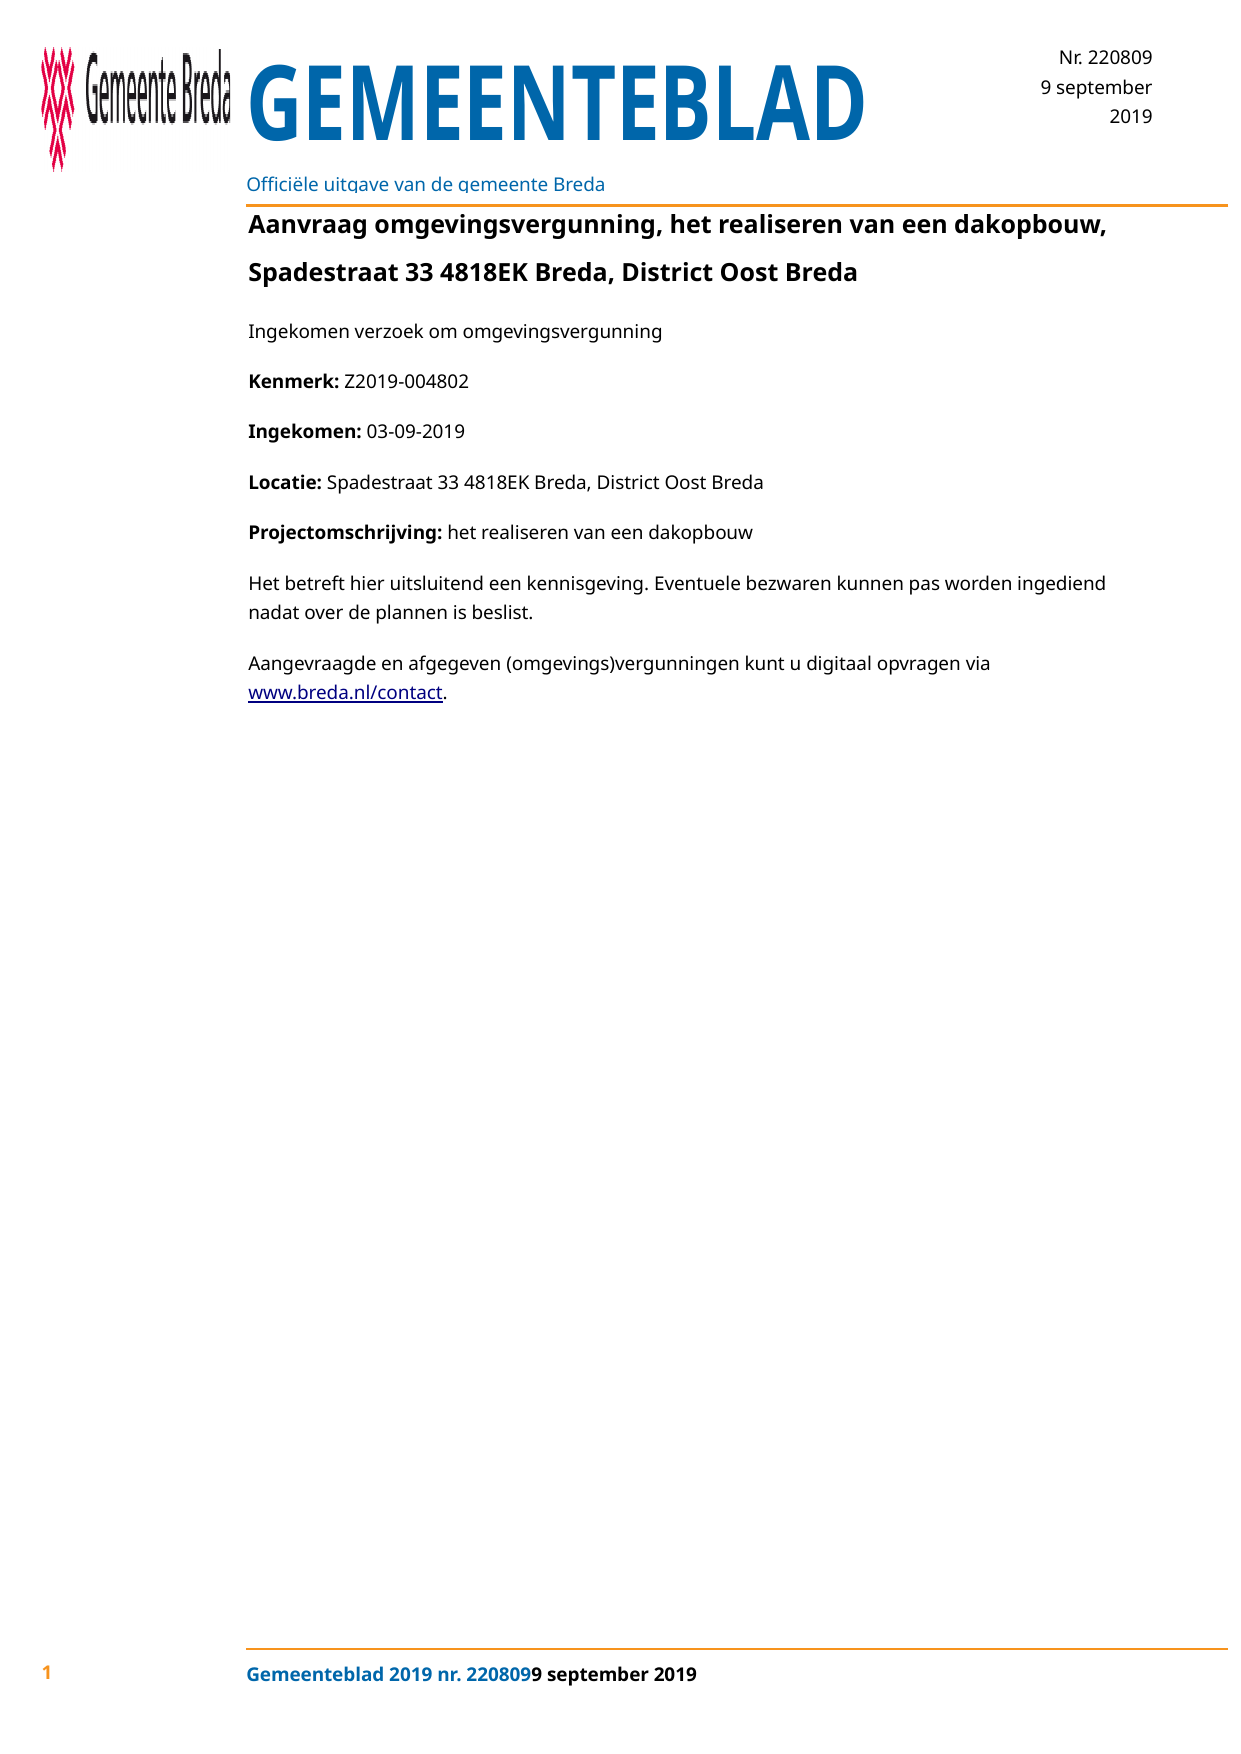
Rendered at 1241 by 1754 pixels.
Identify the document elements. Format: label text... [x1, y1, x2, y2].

picture [41, 47, 231, 172]
text Ingekomen verzoek om omgevingsvergunning [248, 318, 1152, 344]
text Aanvraag omgevingsvergunning, het realiseren van een dakopbouw, Spadestraat 33 4818EK Breda, District Oost Breda [248, 207, 1152, 288]
text Kenmerk: Z2019-004802 [248, 368, 1152, 394]
text Het betreft hier uitsluitend een kennisgeving. Eventuele bezwaren kunnen pas worden ingediend nadat over de plannen is beslist. [248, 570, 1152, 625]
text Ingekomen: 03-09-2019 [248, 419, 1152, 444]
text Projectomschrijving: het realiseren van een dakopbouw [248, 519, 1152, 545]
text Aangevraagde en afgegeven (omgevings)vergunningen kunt u digitaal opvragen via www.breda.nl/contact. [248, 650, 1152, 705]
text Locatie: Spadestraat 33 4818EK Breda, District Oost Breda [248, 469, 1152, 495]
